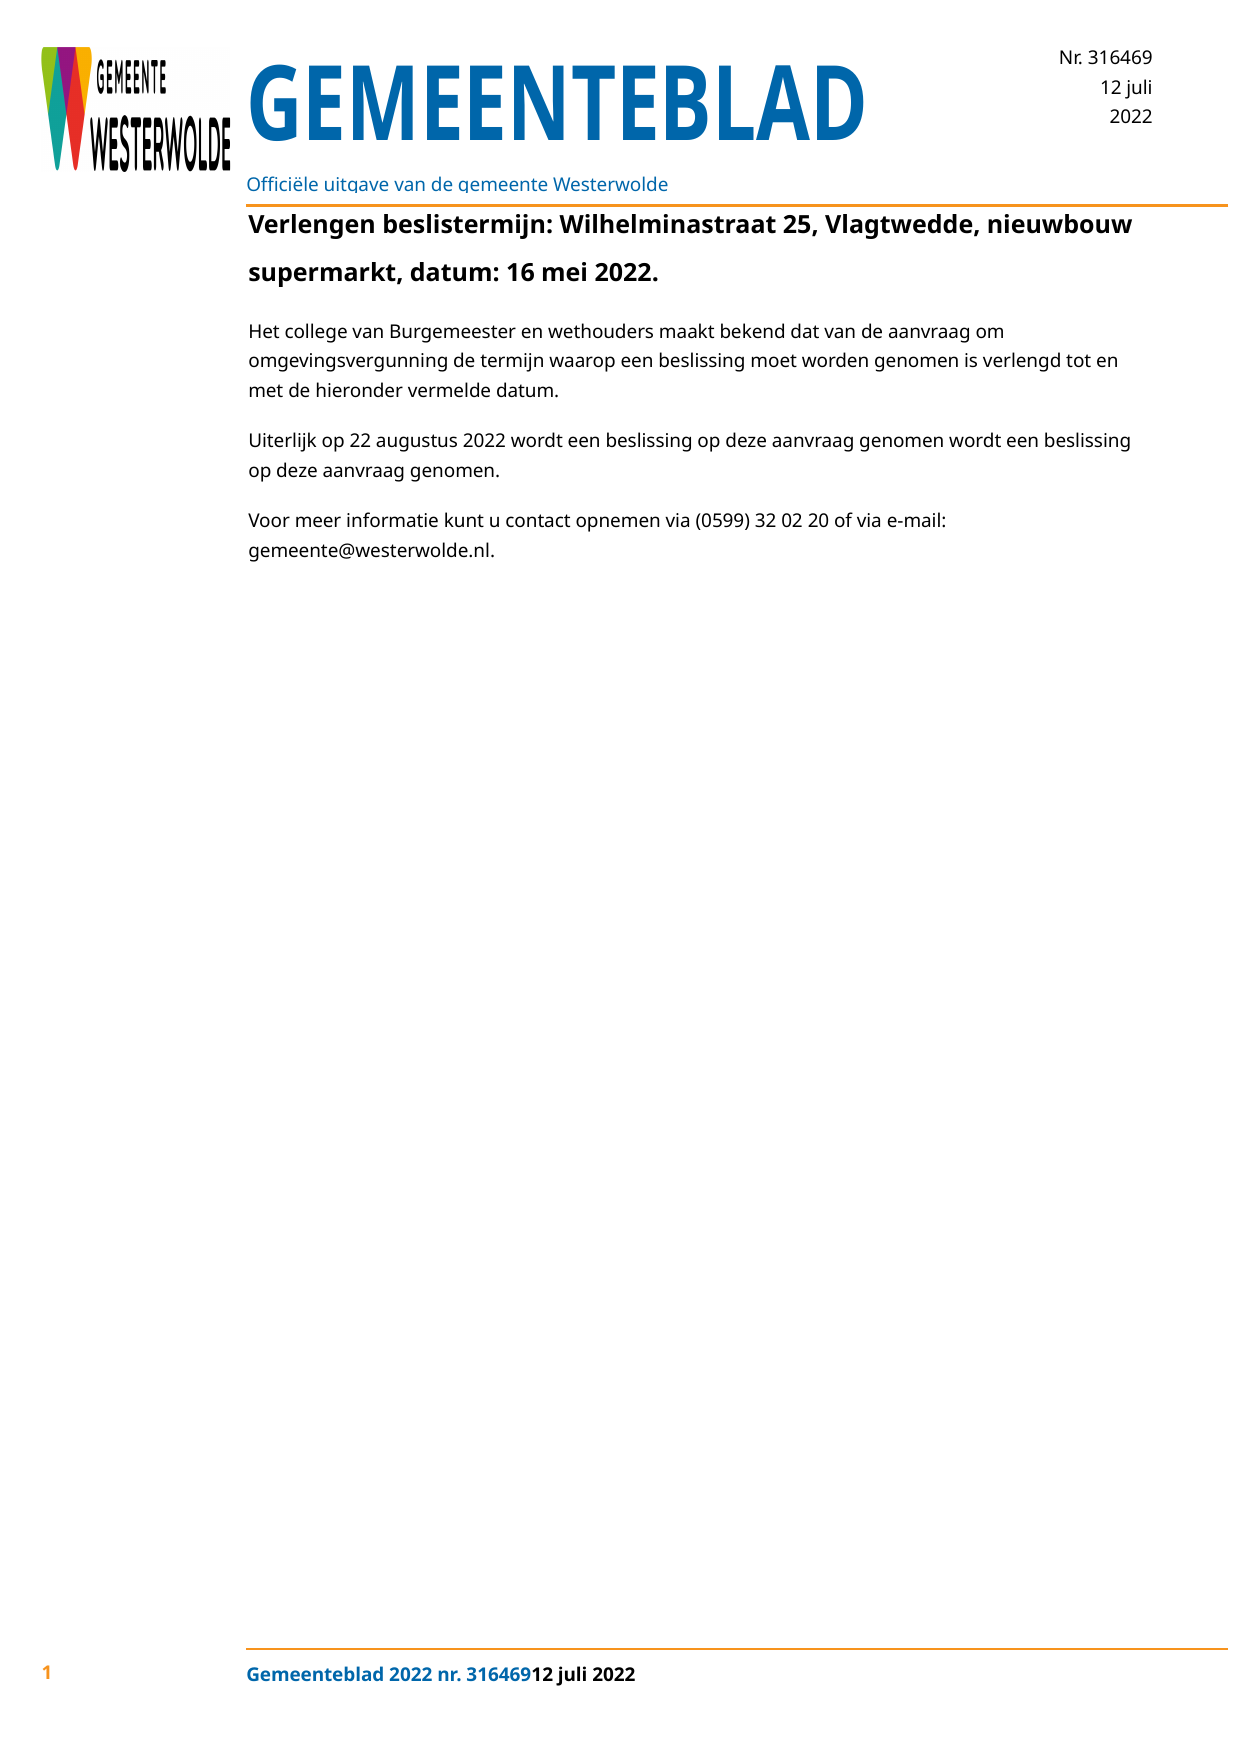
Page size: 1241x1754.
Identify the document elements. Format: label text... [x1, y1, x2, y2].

picture [41, 47, 231, 172]
text Voor meer informatie kunt u contact opnemen via (0599) 32 02 20 of via e-mail: gemeente@westerwolde.nl. [248, 507, 1152, 563]
text Verlengen beslistermijn: Wilhelminastraat 25, Vlagtwedde, nieuwbouw supermarkt, datum: 16 mei 2022. [248, 207, 1152, 288]
text Uiterlijk op 22 augustus 2022 wordt een beslissing op deze aanvraag genomen wordt een beslissing op deze aanvraag genomen. [248, 427, 1152, 483]
text Het college van Burgemeester en wethouders maakt bekend dat van de aanvraag om omgevingsvergunning de termijn waarop een beslissing moet worden genomen is verlengd tot en met de hieronder vermelde datum. [248, 318, 1152, 403]
